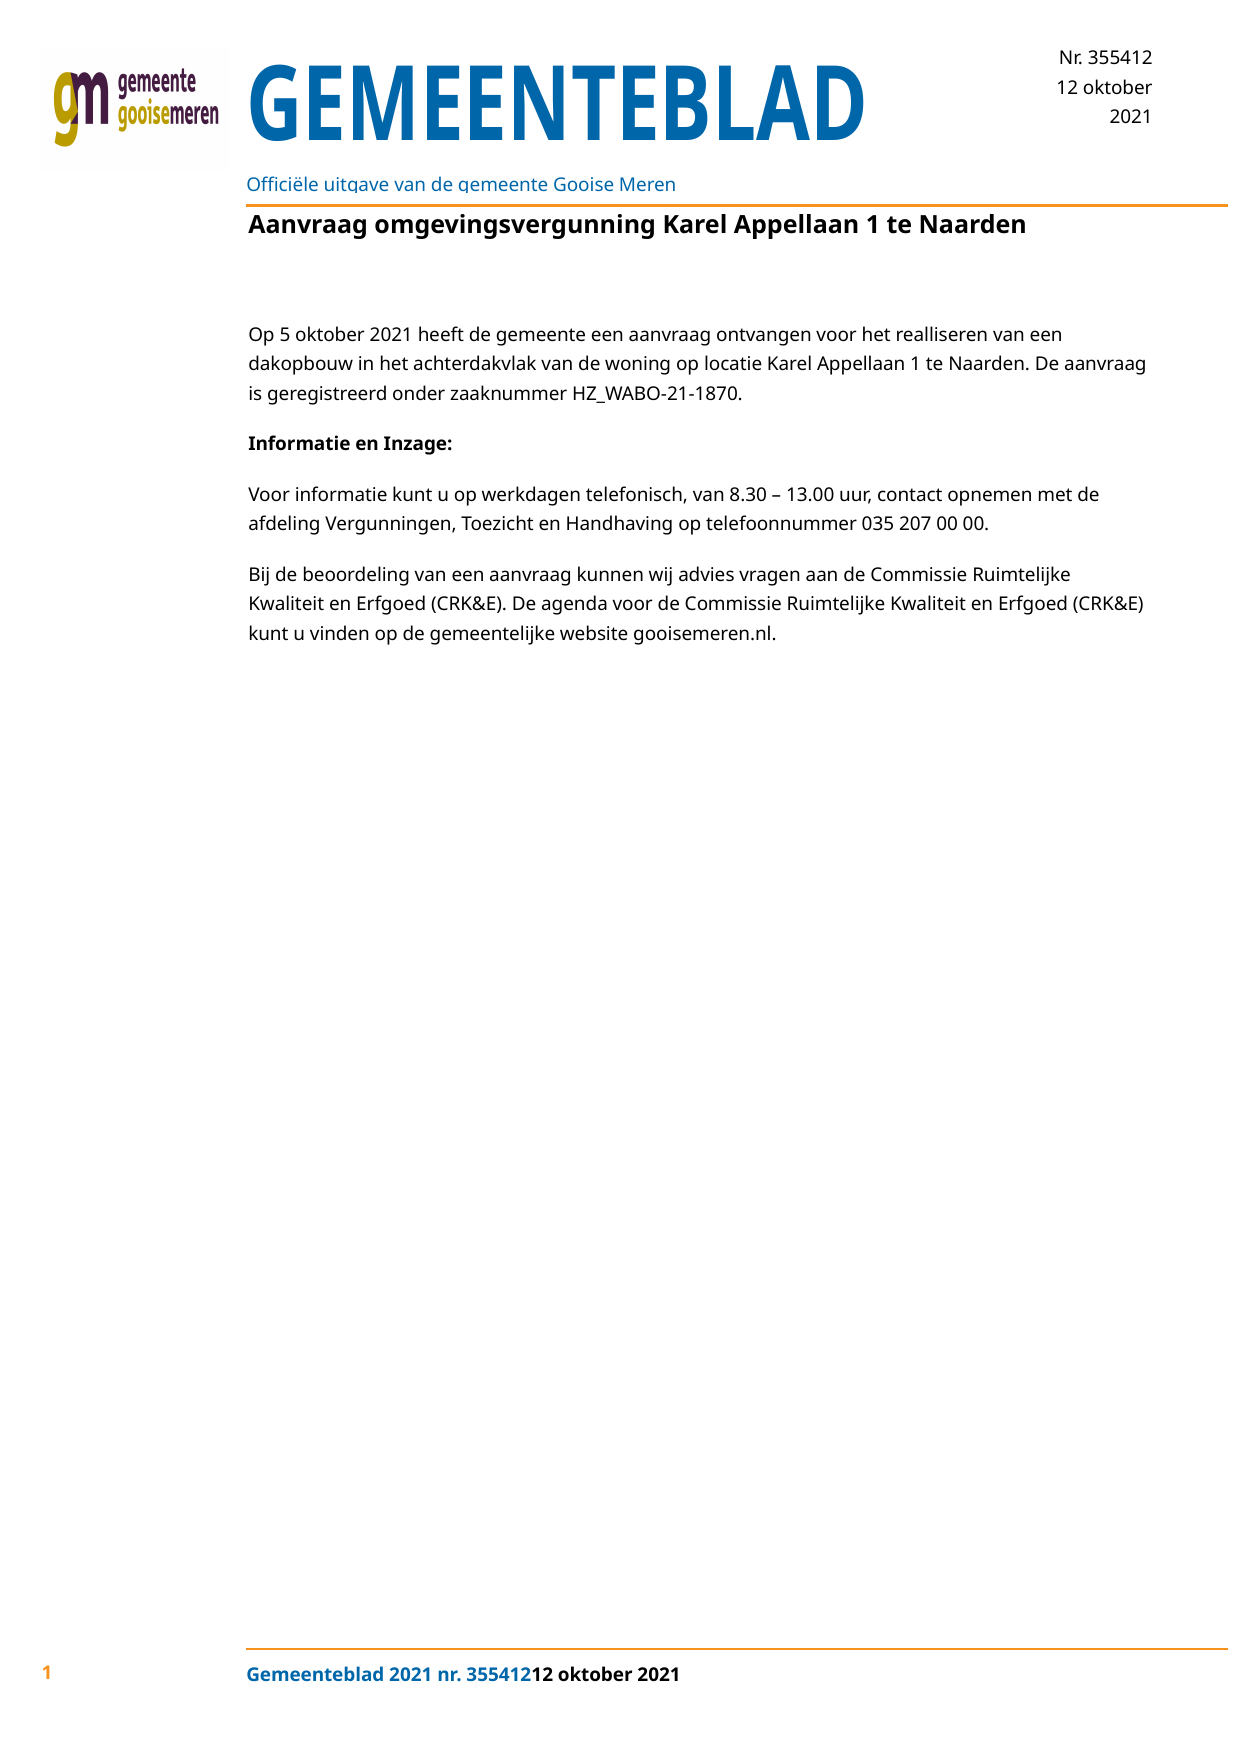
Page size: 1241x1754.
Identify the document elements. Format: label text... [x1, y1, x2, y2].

picture [41, 47, 231, 172]
text Voor informatie kunt u op werkdagen telefonisch, van 8.30 – 13.00 uur, contact opnemen met de afdeling Vergunningen, Toezicht en Handhaving op telefoonnummer 035 207 00 00. [248, 481, 1152, 536]
text Op 5 oktober 2021 heeft de gemeente een aanvraag ontvangen voor het realliseren van een dakopbouw in het achterdakvlak van de woning op locatie Karel Appellaan 1 te Naarden. De aanvraag is geregistreerd onder zaaknummer HZ_WABO-21-1870. [248, 321, 1152, 406]
text Aanvraag omgevingsvergunning Karel Appellaan 1 te Naarden [248, 207, 1152, 241]
text Informatie en Inzage: [248, 430, 1152, 456]
text Bij de beoordeling van een aanvraag kunnen wij advies vragen aan de Commissie Ruimtelijke Kwaliteit en Erfgoed (CRK&E). De agenda voor de Commissie Ruimtelijke Kwaliteit en Erfgoed (CRK&E) kunt u vinden op de gemeentelijke website gooisemeren.nl. [248, 561, 1152, 646]
